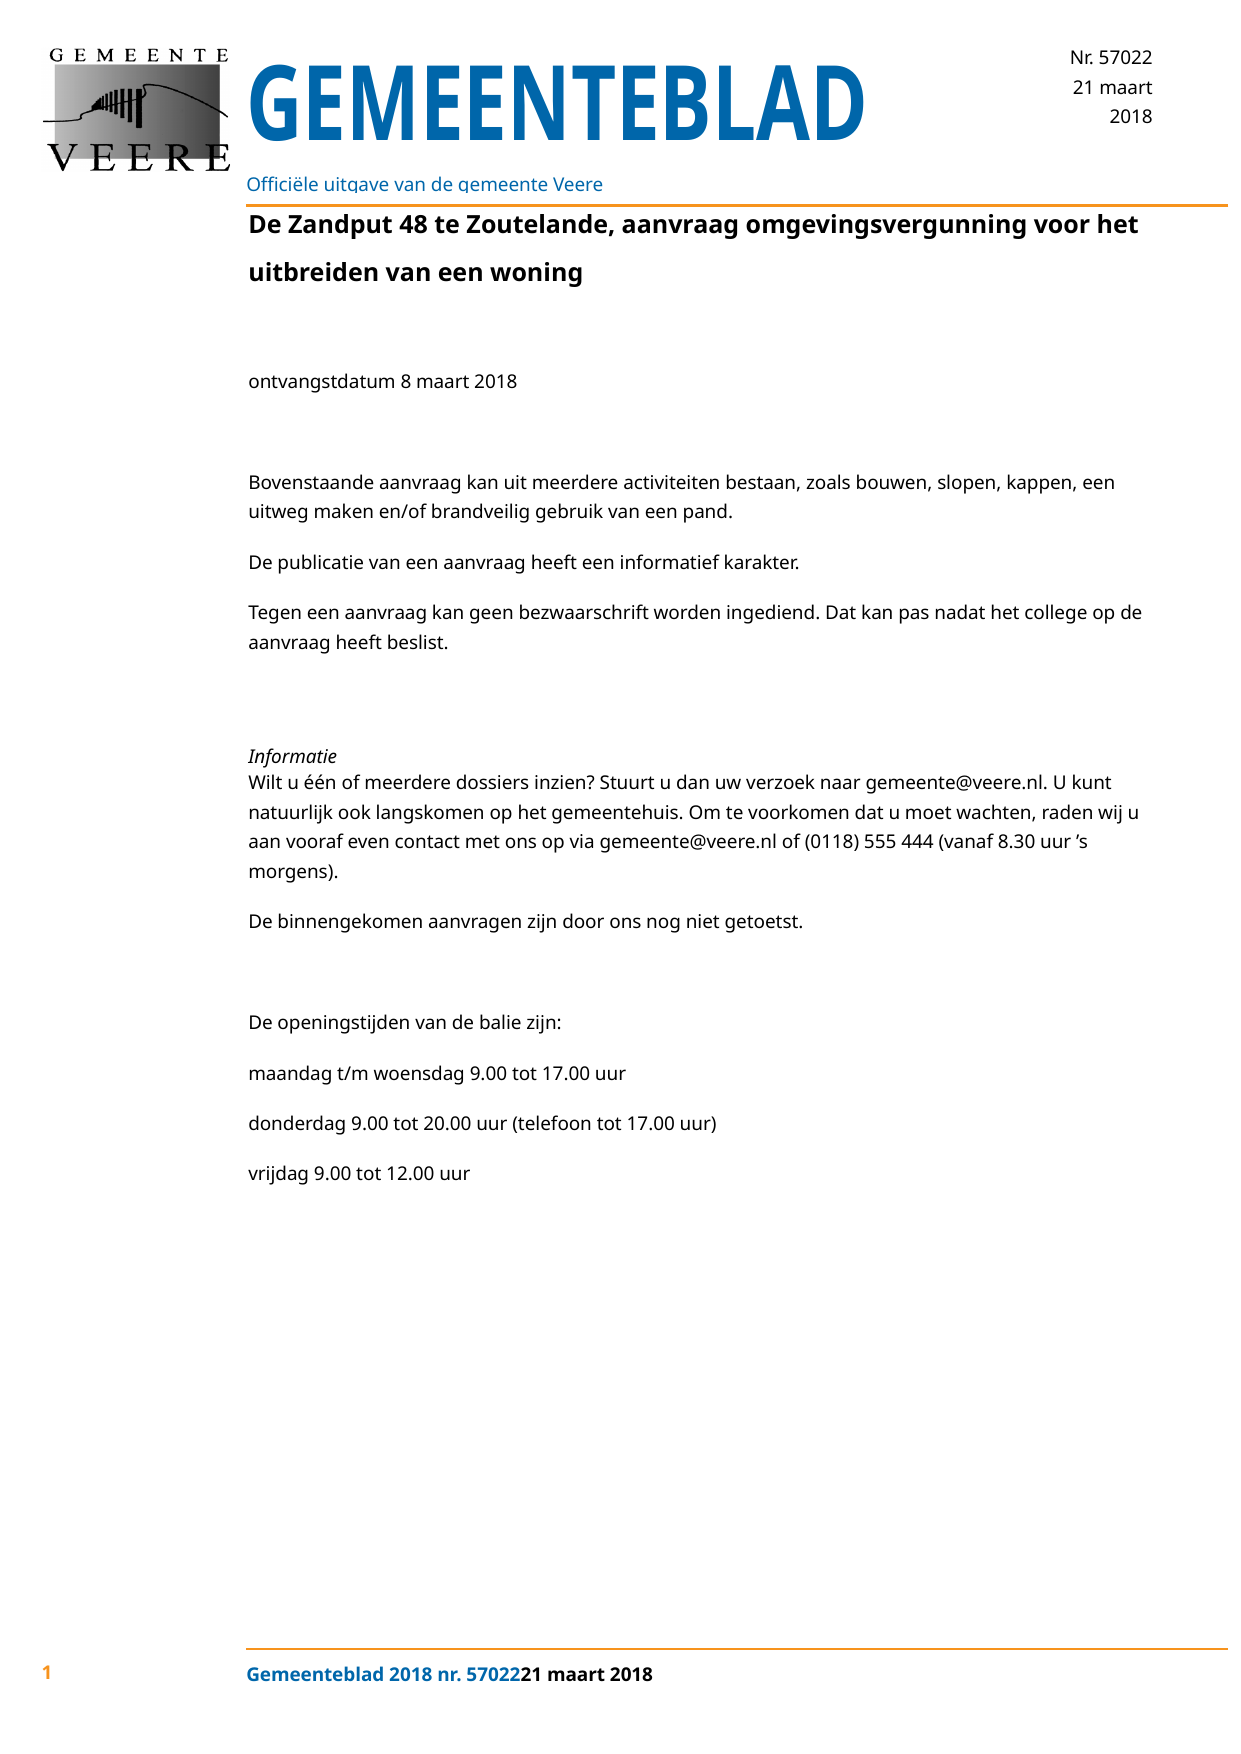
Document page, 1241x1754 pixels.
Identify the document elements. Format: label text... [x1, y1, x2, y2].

text Wilt u één of meerdere dossiers inzien? Stuurt u dan uw verzoek naar gemeente@veere.nl. U kunt natuurlijk ook langskomen op het gemeentehuis. Om te voorkomen dat u moet wachten, raden wij u aan vooraf even contact met ons op via gemeente@veere.nl of (0118) 555 444 (vanaf 8.30 uur ’s morgens). [248, 769, 1152, 884]
text Bovenstaande aanvraag kan uit meerdere activiteiten bestaan, zoals bouwen, slopen, kappen, een uitweg maken en/of brandveilig gebruik van een pand. [248, 469, 1152, 524]
text De publicatie van een aanvraag heeft een informatief karakter. [248, 549, 1152, 575]
text Tegen een aanvraag kan geen bezwaarschrift worden ingediend. Dat kan pas nadat het college op de aanvraag heeft beslist. [248, 599, 1152, 655]
text De Zandput 48 te Zoutelande, aanvraag omgevingsvergunning voor het uitbreiden van een woning [248, 207, 1152, 288]
text vrijdag 9.00 tot 12.00 uur [248, 1161, 1152, 1186]
text De openingstijden van de balie zijn: [248, 1009, 1152, 1035]
text ontvangstdatum 8 maart 2018 [248, 368, 1152, 394]
text Informatie [248, 743, 1152, 769]
picture [41, 47, 231, 172]
text De binnengekomen aanvragen zijn door ons nog niet getoetst. [248, 908, 1152, 934]
text donderdag 9.00 tot 20.00 uur (telefoon tot 17.00 uur) [248, 1110, 1152, 1136]
text maandag t/m woensdag 9.00 tot 17.00 uur [248, 1060, 1152, 1085]
